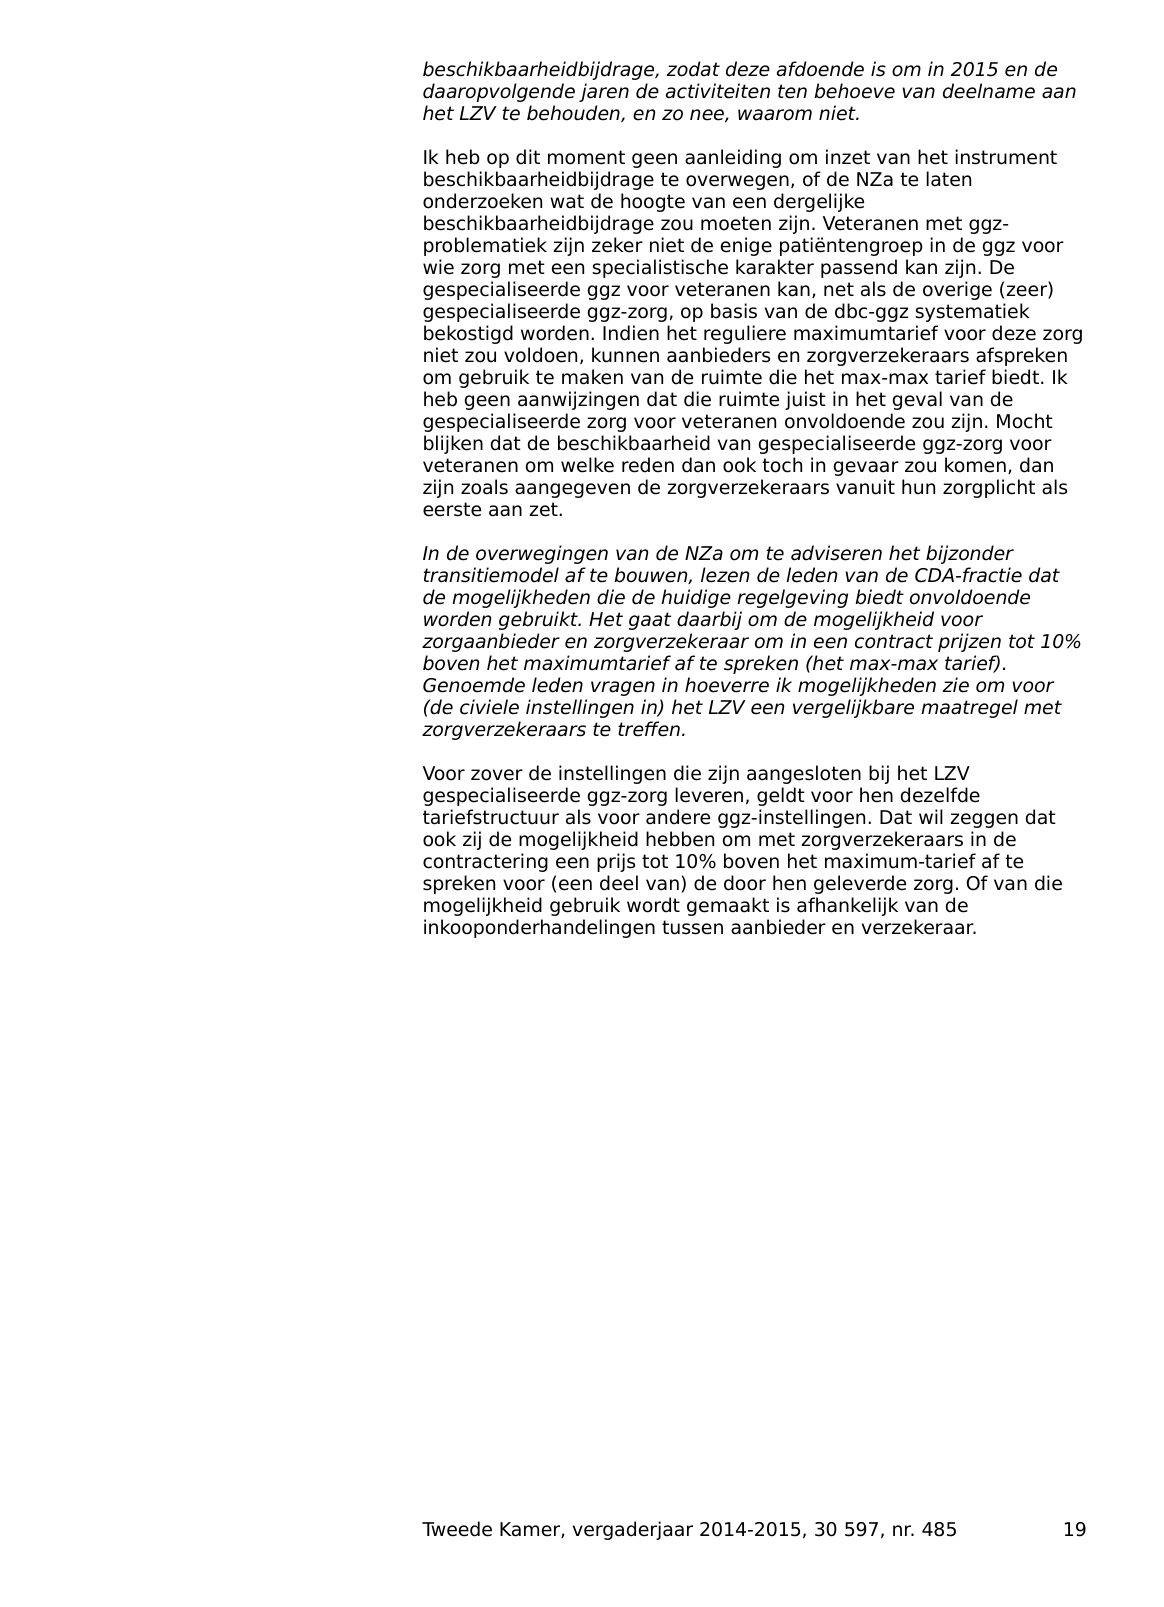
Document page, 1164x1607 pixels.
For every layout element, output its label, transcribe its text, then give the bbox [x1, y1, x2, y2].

text Ik heb op dit moment geen aanleiding om inzet van het instrument beschikbaarheidbijdrage te overwegen, of de NZa te laten onderzoeken wat de hoogte van een dergelijke beschikbaarheidbijdrage zou moeten zijn. Veteranen met ggz-problematiek zijn zeker niet de enige patiëntengroep in de ggz voor wie zorg met een specialistische karakter passend kan zijn. De gespecialiseerde ggz voor veteranen kan, net als de overige (zeer) gespecialiseerde ggz-zorg, op basis van de dbc-ggz systematiek bekostigd worden. Indien het reguliere maximumtarief voor deze zorg niet zou voldoen, kunnen aanbieders en zorgverzekeraars afspreken om gebruik te maken van de ruimte die het max-max tarief biedt. Ik heb geen aanwijzingen dat die ruimte juist in het geval van de gespecialiseerde zorg voor veteranen onvoldoende zou zijn. Mocht blijken dat de beschikbaarheid van gespecialiseerde ggz-zorg voor veteranen om welke reden dan ook toch in gevaar zou komen, dan zijn zoals aangegeven de zorgverzekeraars vanuit hun zorgplicht als eerste aan zet. [422, 147, 1087, 521]
text beschikbaarheidbijdrage, zodat deze afdoende is om in 2015 en de daaropvolgende jaren de activiteiten ten behoeve van deelname aan het LZV te behouden, en zo nee, waarom niet. [422, 59, 1087, 125]
text Voor zover de instellingen die zijn aangesloten bij het LZV gespecialiseerde ggz-zorg leveren, geldt voor hen dezelfde tariefstructuur als voor andere ggz-instellingen. Dat wil zeggen dat ook zij de mogelijkheid hebben om met zorgverzekeraars in de contractering een prijs tot 10% boven het maximum-tarief af te spreken voor (een deel van) de door hen geleverde zorg. Of van die mogelijkheid gebruik wordt gemaakt is afhankelijk van de inkooponderhandelingen tussen aanbieder en verzekeraar. [422, 763, 1087, 939]
text In de overwegingen van de NZa om te adviseren het bijzonder transitiemodel af te bouwen, lezen de leden van de CDA-fractie dat de mogelijkheden die de huidige regelgeving biedt onvoldoende worden gebruikt. Het gaat daarbij om de mogelijkheid voor zorgaanbieder en zorgverzekeraar om in een contract prijzen tot 10% boven het maximumtarief af te spreken (het max-max tarief). Genoemde leden vragen in hoeverre ik mogelijkheden zie om voor (de civiele instellingen in) het LZV een vergelijkbare maatregel met zorgverzekeraars te treffen. [422, 543, 1087, 741]
